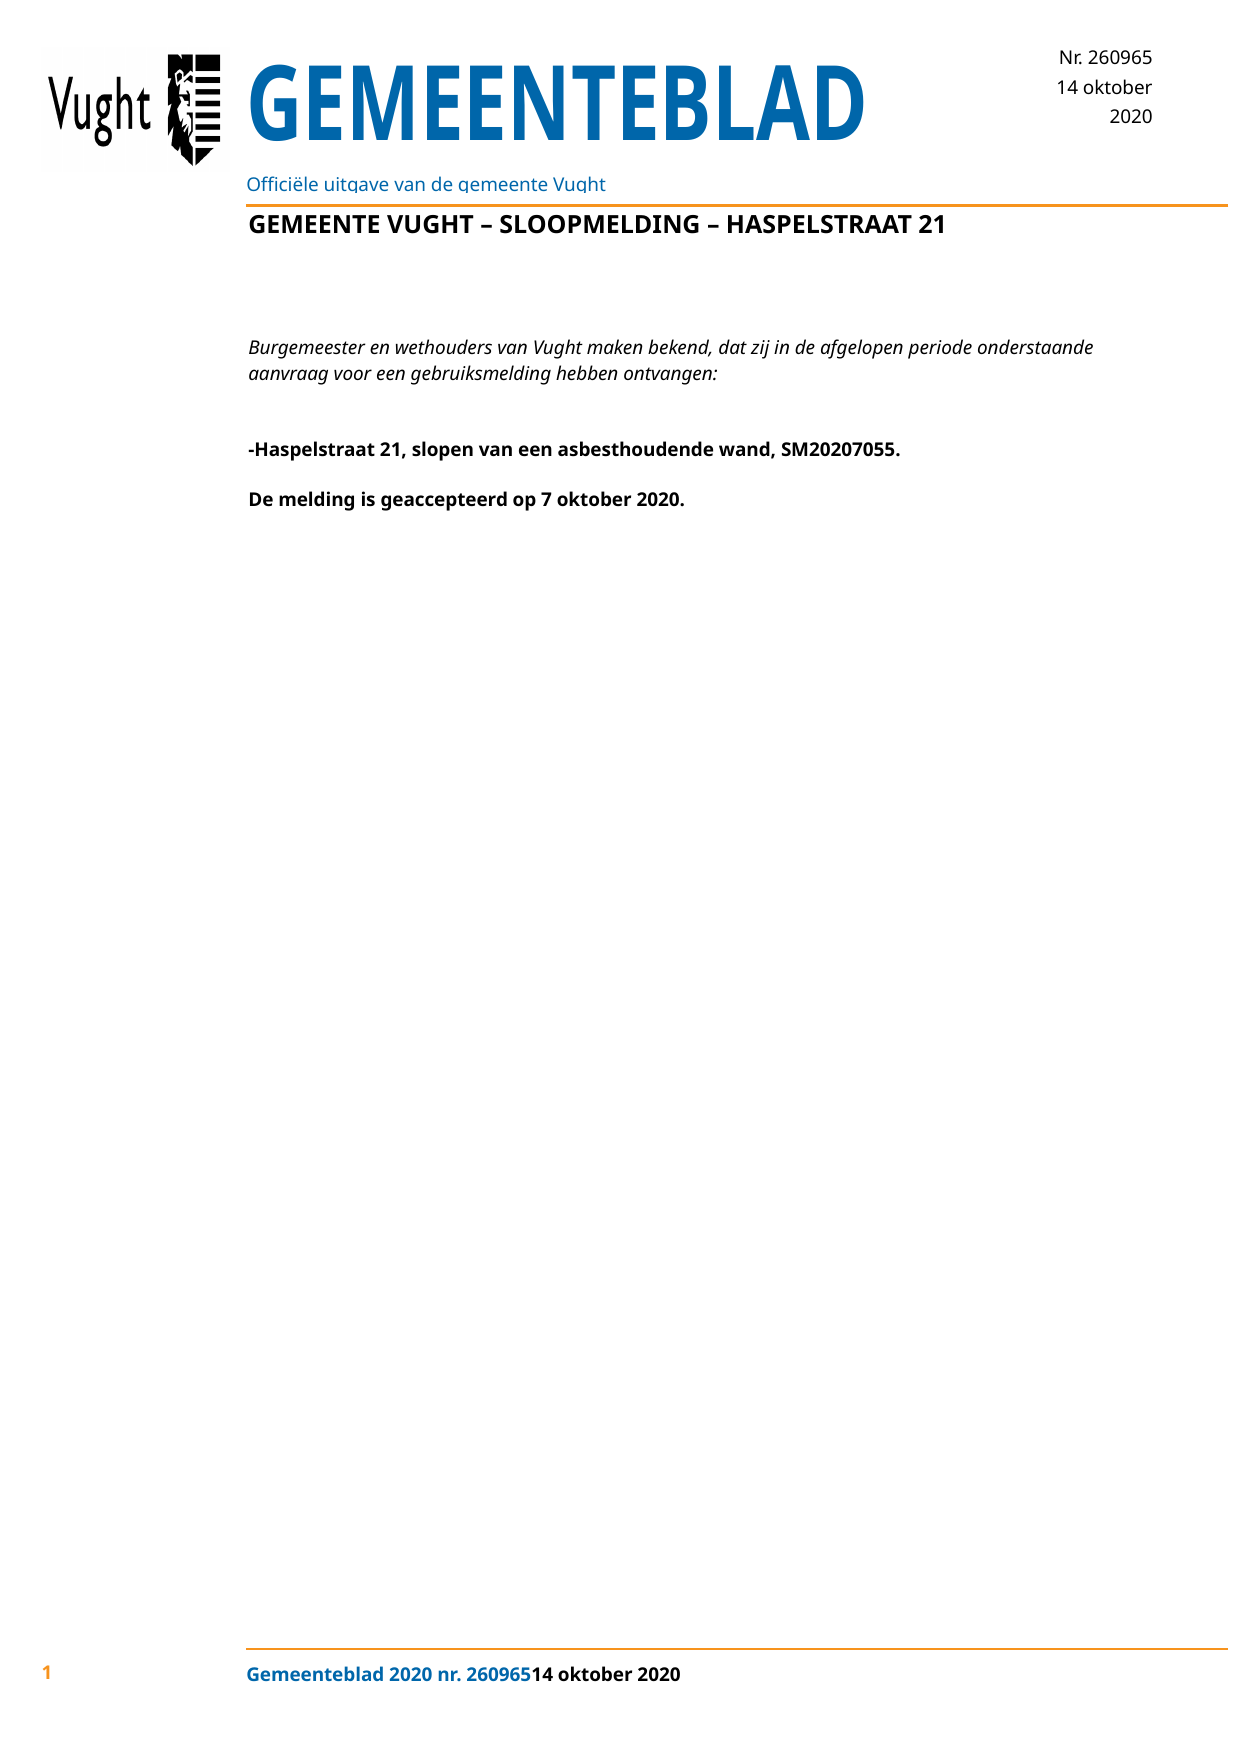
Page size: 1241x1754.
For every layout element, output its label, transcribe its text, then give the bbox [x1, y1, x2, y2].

text -Haspelstraat 21, slopen van een asbesthoudende wand, SM20207055. [248, 436, 1152, 462]
text De melding is geaccepteerd op 7 oktober 2020. [248, 487, 1152, 512]
picture [41, 47, 231, 172]
text GEMEENTE VUGHT – SLOOPMELDING – HASPELSTRAAT 21 [248, 207, 1152, 241]
text Burgemeester en wethouders van Vught maken bekend, dat zij in de afgelopen periode onderstaande aanvraag voor een gebruiksmelding hebben ontvangen: [248, 334, 1152, 386]
